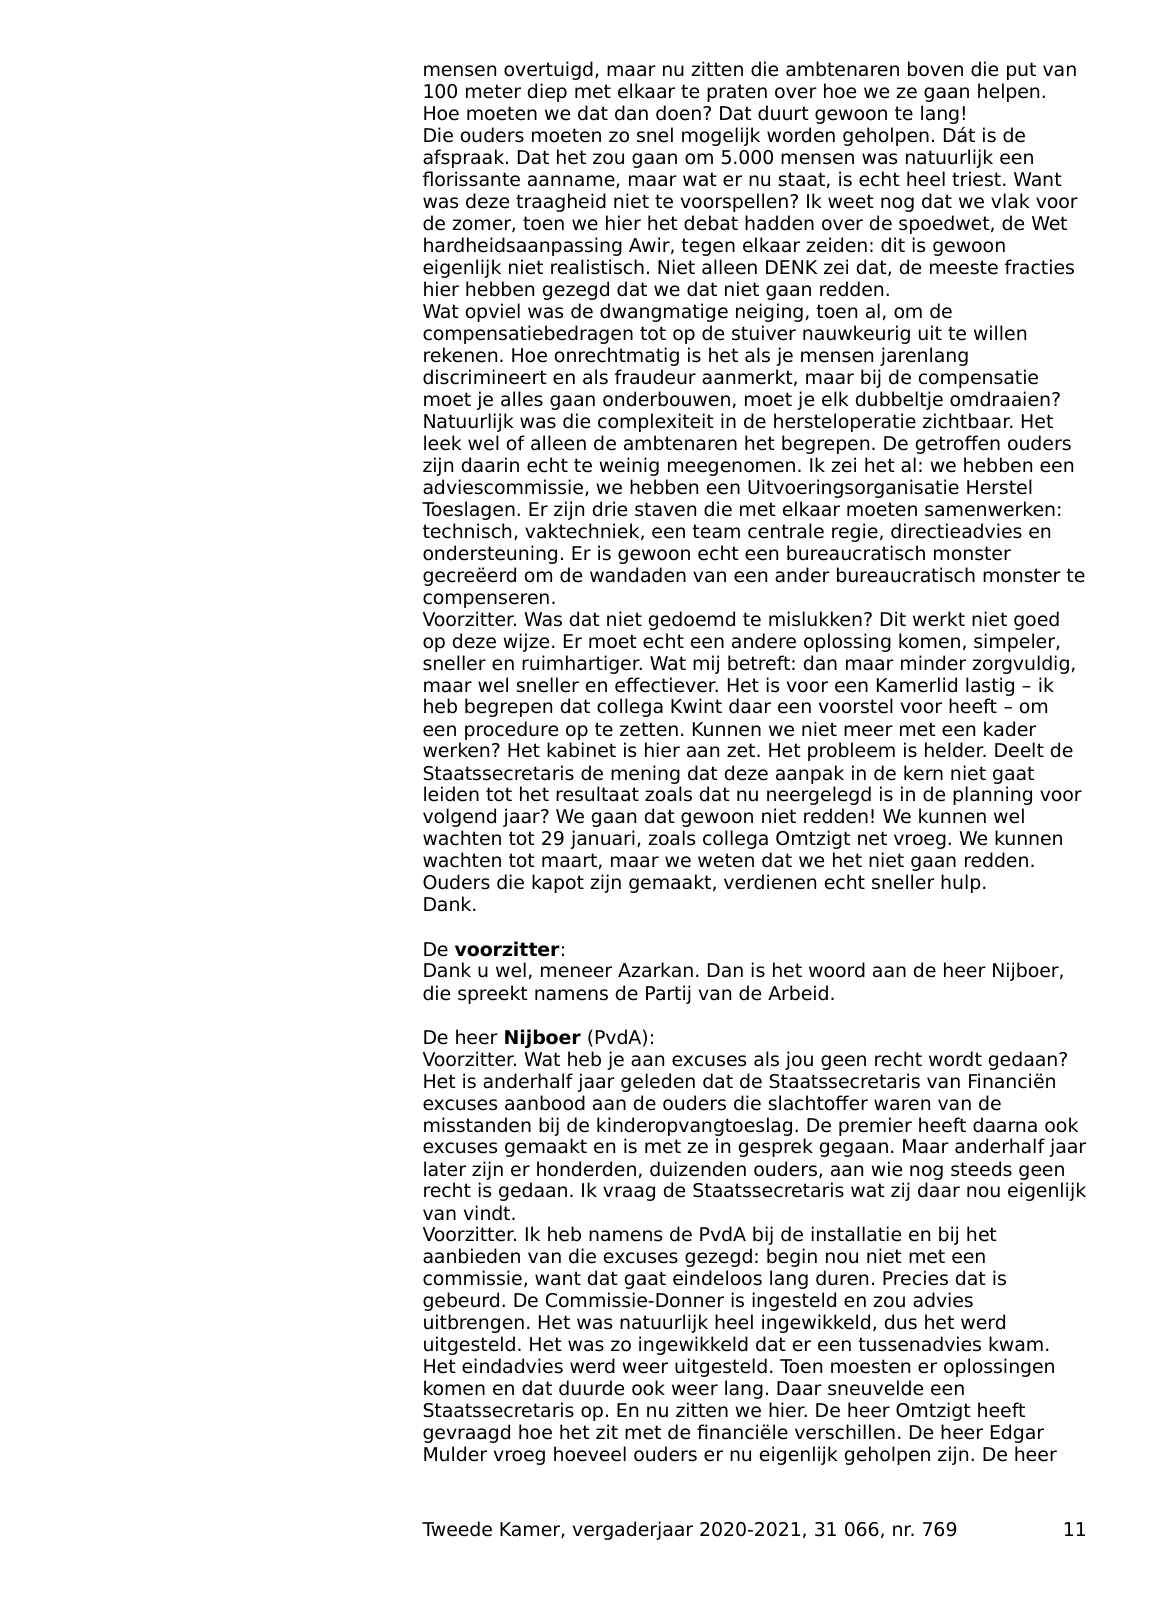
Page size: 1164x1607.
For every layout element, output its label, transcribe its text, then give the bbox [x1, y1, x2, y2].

text Dank. [422, 894, 1087, 916]
text Voorzitter. Wat heb je aan excuses als jou geen recht wordt gedaan? Het is anderhalf jaar geleden dat de Staatssecretaris van Financiën excuses aanbood aan de ouders die slachtoffer waren van de misstanden bij de kinderopvangtoeslag. De premier heeft daarna ook excuses gemaakt en is met ze in gesprek gegaan. Maar anderhalf jaar later zijn er honderden, duizenden ouders, aan wie nog steeds geen recht is gedaan. Ik vraag de Staatssecretaris wat zij daar nou eigenlijk van vindt. [422, 1048, 1087, 1224]
text mensen overtuigd, maar nu zitten die ambtenaren boven die put van 100 meter diep met elkaar te praten over hoe we ze gaan helpen. Hoe moeten we dat dan doen? Dat duurt gewoon te lang! [422, 59, 1087, 125]
text Die ouders moeten zo snel mogelijk worden geholpen. Dát is de afspraak. Dat het zou gaan om 5.000 mensen was natuurlijk een florissante aanname, maar wat er nu staat, is echt heel triest. Want was deze traagheid niet te voorspellen? Ik weet nog dat we vlak voor de zomer, toen we hier het debat hadden over de spoedwet, de Wet hardheidsaanpassing Awir, tegen elkaar zeiden: dit is gewoon eigenlijk niet realistisch. Niet alleen DENK zei dat, de meeste fracties hier hebben gezegd dat we dat niet gaan redden. [422, 125, 1087, 301]
text Wat opviel was de dwangmatige neiging, toen al, om de compensatiebedragen tot op de stuiver nauwkeurig uit te willen rekenen. Hoe onrechtmatig is het als je mensen jarenlang discrimineert en als fraudeur aanmerkt, maar bij de compensatie moet je alles gaan onderbouwen, moet je elk dubbeltje omdraaien? Natuurlijk was die complexiteit in de hersteloperatie zichtbaar. Het leek wel of alleen de ambtenaren het begrepen. De getroffen ouders zijn daarin echt te weinig meegenomen. Ik zei het al: we hebben een adviescommissie, we hebben een Uitvoeringsorganisatie Herstel Toeslagen. Er zijn drie staven die met elkaar moeten samenwerken: technisch, vaktechniek, een team centrale regie, directieadvies en ondersteuning. Er is gewoon echt een bureaucratisch monster gecreëerd om de wandaden van een ander bureaucratisch monster te compenseren. [422, 301, 1087, 608]
text De heer Nijboer (PvdA): [422, 1027, 1087, 1048]
text Voorzitter. Ik heb namens de PvdA bij de installatie en bij het aanbieden van die excuses gezegd: begin nou niet met een commissie, want dat gaat eindeloos lang duren. Precies dat is gebeurd. De Commissie-Donner is ingesteld en zou advies uitbrengen. Het was natuurlijk heel ingewikkeld, dus het werd uitgesteld. Het was zo ingewikkeld dat er een tussenadvies kwam. Het eindadvies werd weer uitgesteld. Toen moesten er oplossingen komen en dat duurde ook weer lang. Daar sneuvelde een Staatssecretaris op. En nu zitten we hier. De heer Omtzigt heeft gevraagd hoe het zit met de financiële verschillen. De heer Edgar Mulder vroeg hoeveel ouders er nu eigenlijk geholpen zijn. De heer [422, 1224, 1087, 1466]
text De voorzitter: [422, 938, 1087, 960]
text Voorzitter. Was dat niet gedoemd te mislukken? Dit werkt niet goed op deze wijze. Er moet echt een andere oplossing komen, simpeler, sneller en ruimhartiger. Wat mij betreft: dan maar minder zorgvuldig, maar wel sneller en effectiever. Het is voor een Kamerlid lastig – ik heb begrepen dat collega Kwint daar een voorstel voor heeft – om een procedure op te zetten. Kunnen we niet meer met een kader werken? Het kabinet is hier aan zet. Het probleem is helder. Deelt de Staatssecretaris de mening dat deze aanpak in de kern niet gaat leiden tot het resultaat zoals dat nu neergelegd is in de planning voor volgend jaar? We gaan dat gewoon niet redden! We kunnen wel wachten tot 29 januari, zoals collega Omtzigt net vroeg. We kunnen wachten tot maart, maar we weten dat we het niet gaan redden. Ouders die kapot zijn gemaakt, verdienen echt sneller hulp. [422, 608, 1087, 894]
text Dank u wel, meneer Azarkan. Dan is het woord aan de heer Nijboer, die spreekt namens de Partij van de Arbeid. [422, 960, 1087, 1004]
